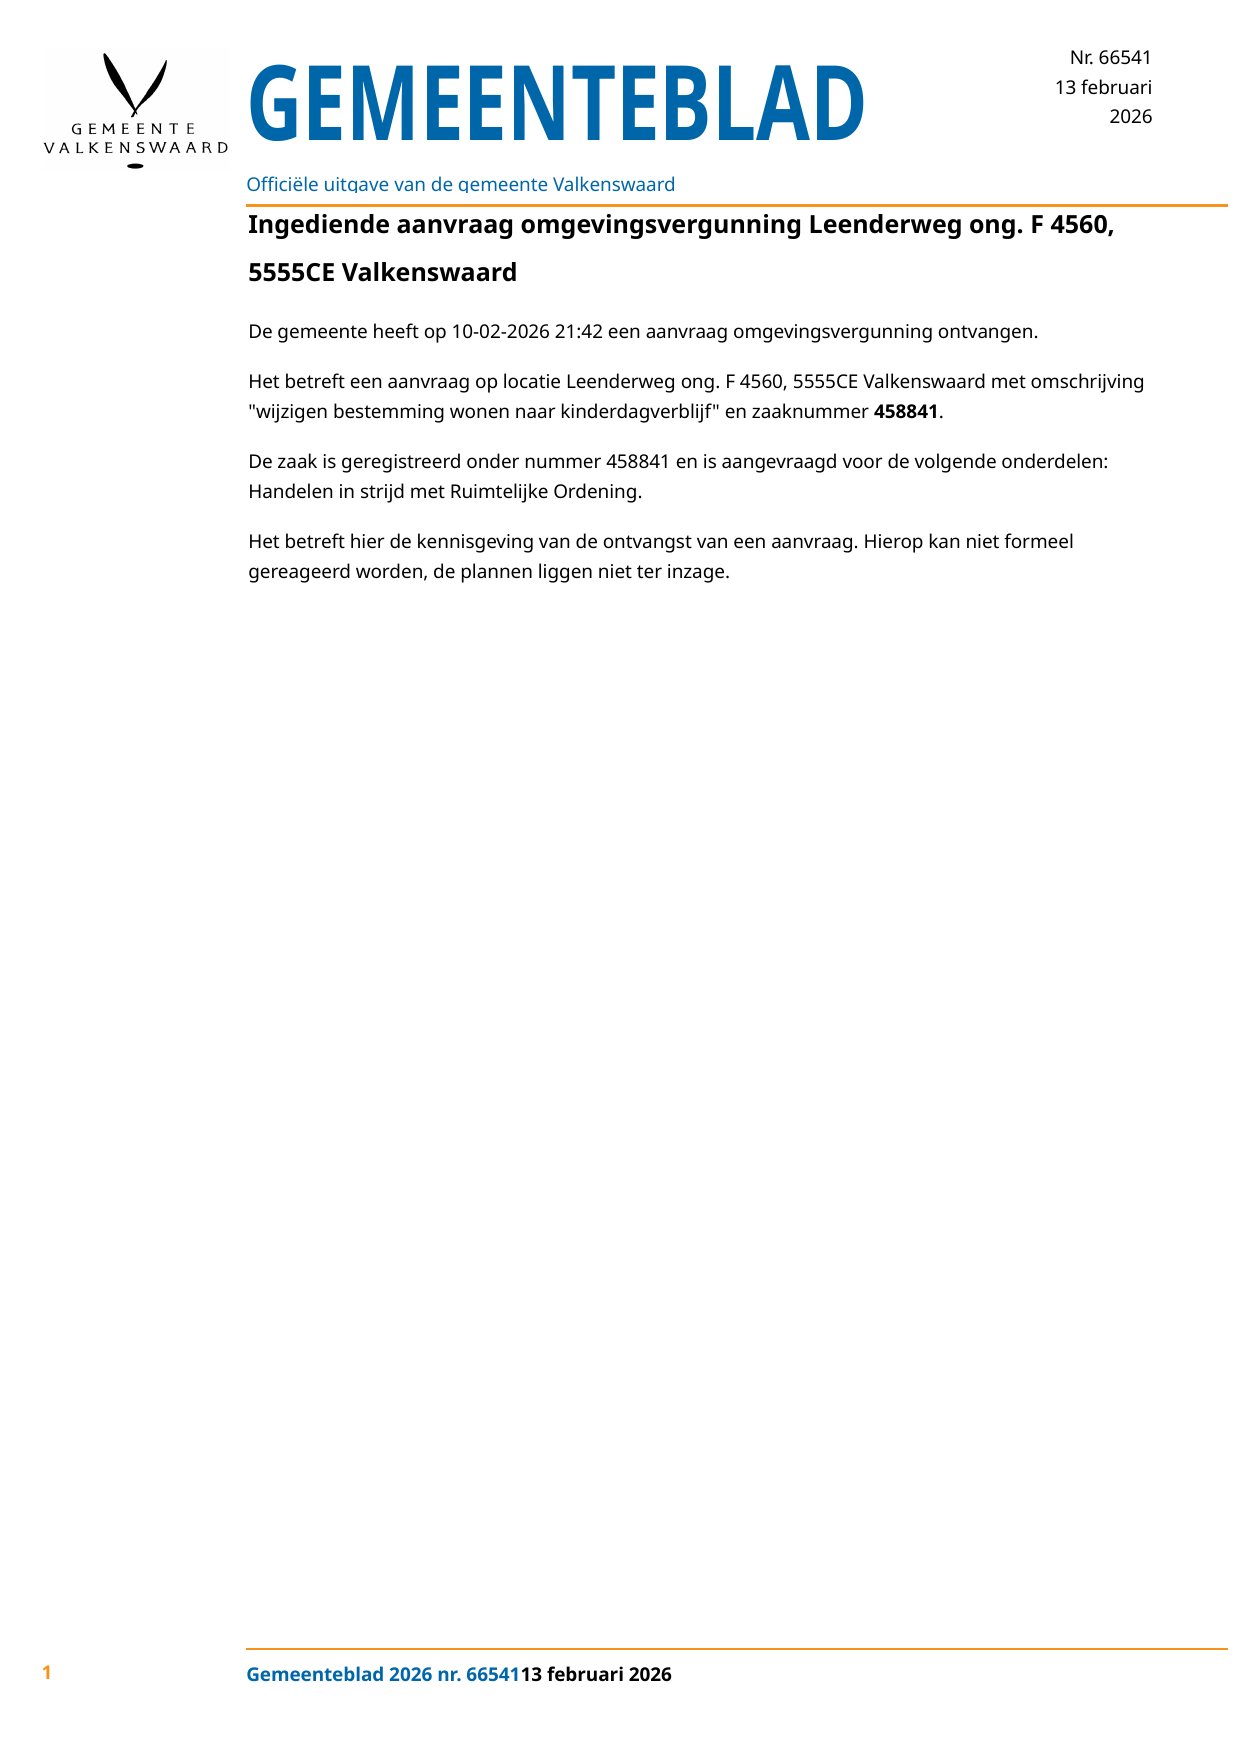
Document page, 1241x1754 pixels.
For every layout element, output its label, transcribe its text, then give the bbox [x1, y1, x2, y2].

text Ingediende aanvraag omgevingsvergunning Leenderweg ong. F 4560, 5555CE Valkenswaard [248, 207, 1152, 288]
text De gemeente heeft op 10-02-2026 21:42 een aanvraag omgevingsvergunning ontvangen. [248, 318, 1152, 344]
picture [41, 47, 231, 172]
text Het betreft hier de kennisgeving van de ontvangst van een aanvraag. Hierop kan niet formeel gereageerd worden, de plannen liggen niet ter inzage. [248, 528, 1152, 584]
text Het betreft een aanvraag op locatie Leenderweg ong. F 4560, 5555CE Valkenswaard met omschrijving "wijzigen bestemming wonen naar kinderdagverblijf" en zaaknummer 458841. [248, 368, 1152, 424]
text De zaak is geregistreerd onder nummer 458841 en is aangevraagd voor de volgende onderdelen: Handelen in strijd met Ruimtelijke Ordening. [248, 448, 1152, 504]
